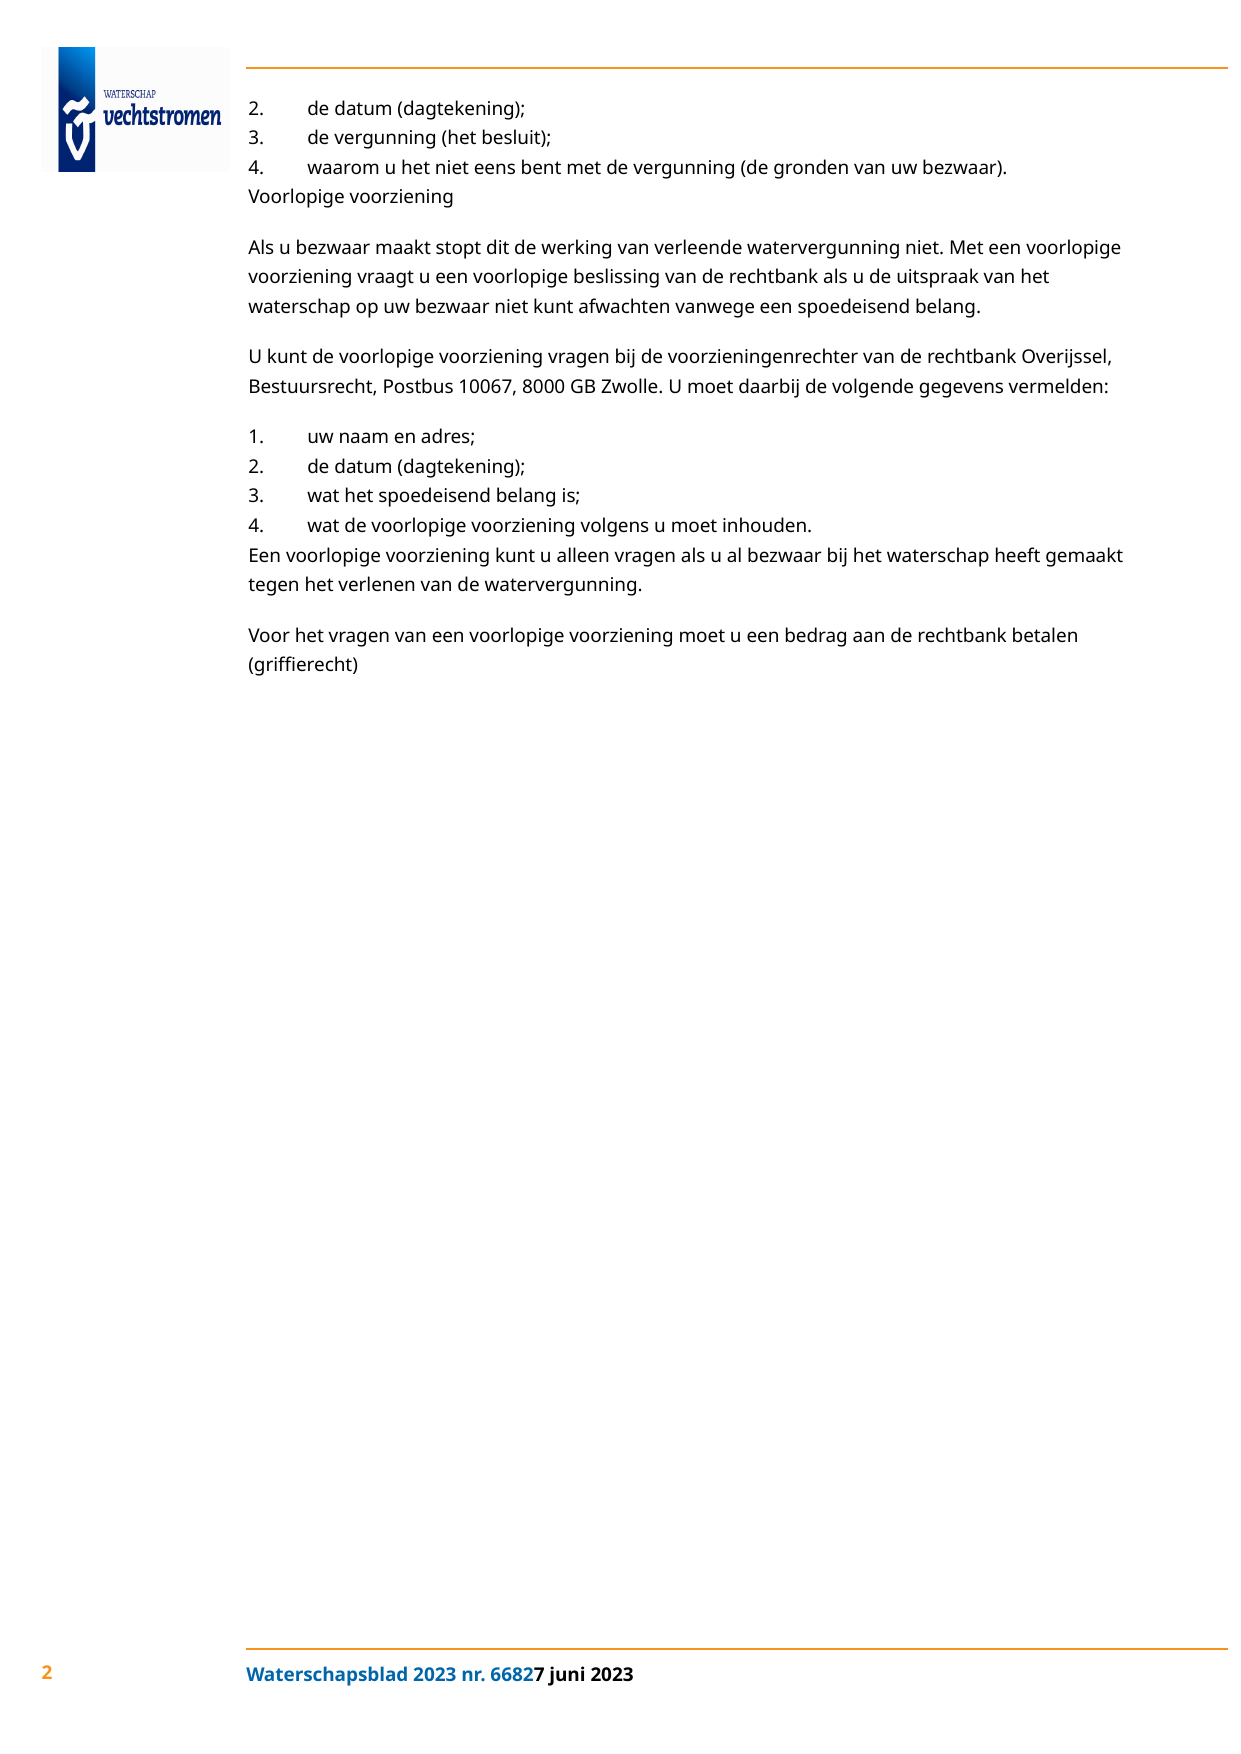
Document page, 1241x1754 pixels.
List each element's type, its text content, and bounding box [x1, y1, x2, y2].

text Voorlopige voorziening [248, 183, 1152, 209]
text U kunt de voorlopige voorziening vragen bij de voorzieningenrechter van de rechtbank Overijssel, Bestuursrecht, Postbus 10067, 8000 GB Zwolle. U moet daarbij de volgende gegevens vermelden: [248, 343, 1152, 399]
picture [41, 47, 231, 172]
text Een voorlopige voorziening kunt u alleen vragen als u al bezwaar bij het waterschap heeft gemaakt tegen het verlenen van de watervergunning. [248, 542, 1152, 597]
list uw naam en adres; [248, 423, 1152, 449]
list de vergunning (het besluit); [248, 124, 1152, 150]
list wat de voorlopige voorziening volgens u moet inhouden. [248, 512, 1152, 538]
list waarom u het niet eens bent met de vergunning (de gronden van uw bezwaar). [248, 154, 1152, 180]
text Als u bezwaar maakt stopt dit de werking van verleende watervergunning niet. Met een voorlopige voorziening vraagt u een voorlopige beslissing van de rechtbank als u de uitspraak van het waterschap op uw bezwaar niet kunt afwachten vanwege een spoedeisend belang. [248, 234, 1152, 319]
list de datum (dagtekening); [248, 453, 1152, 479]
list de datum (dagtekening); [248, 95, 1152, 121]
text Voor het vragen van een voorlopige voorziening moet u een bedrag aan de rechtbank betalen (griffierecht) [248, 622, 1152, 677]
list wat het spoedeisend belang is; [248, 483, 1152, 508]
